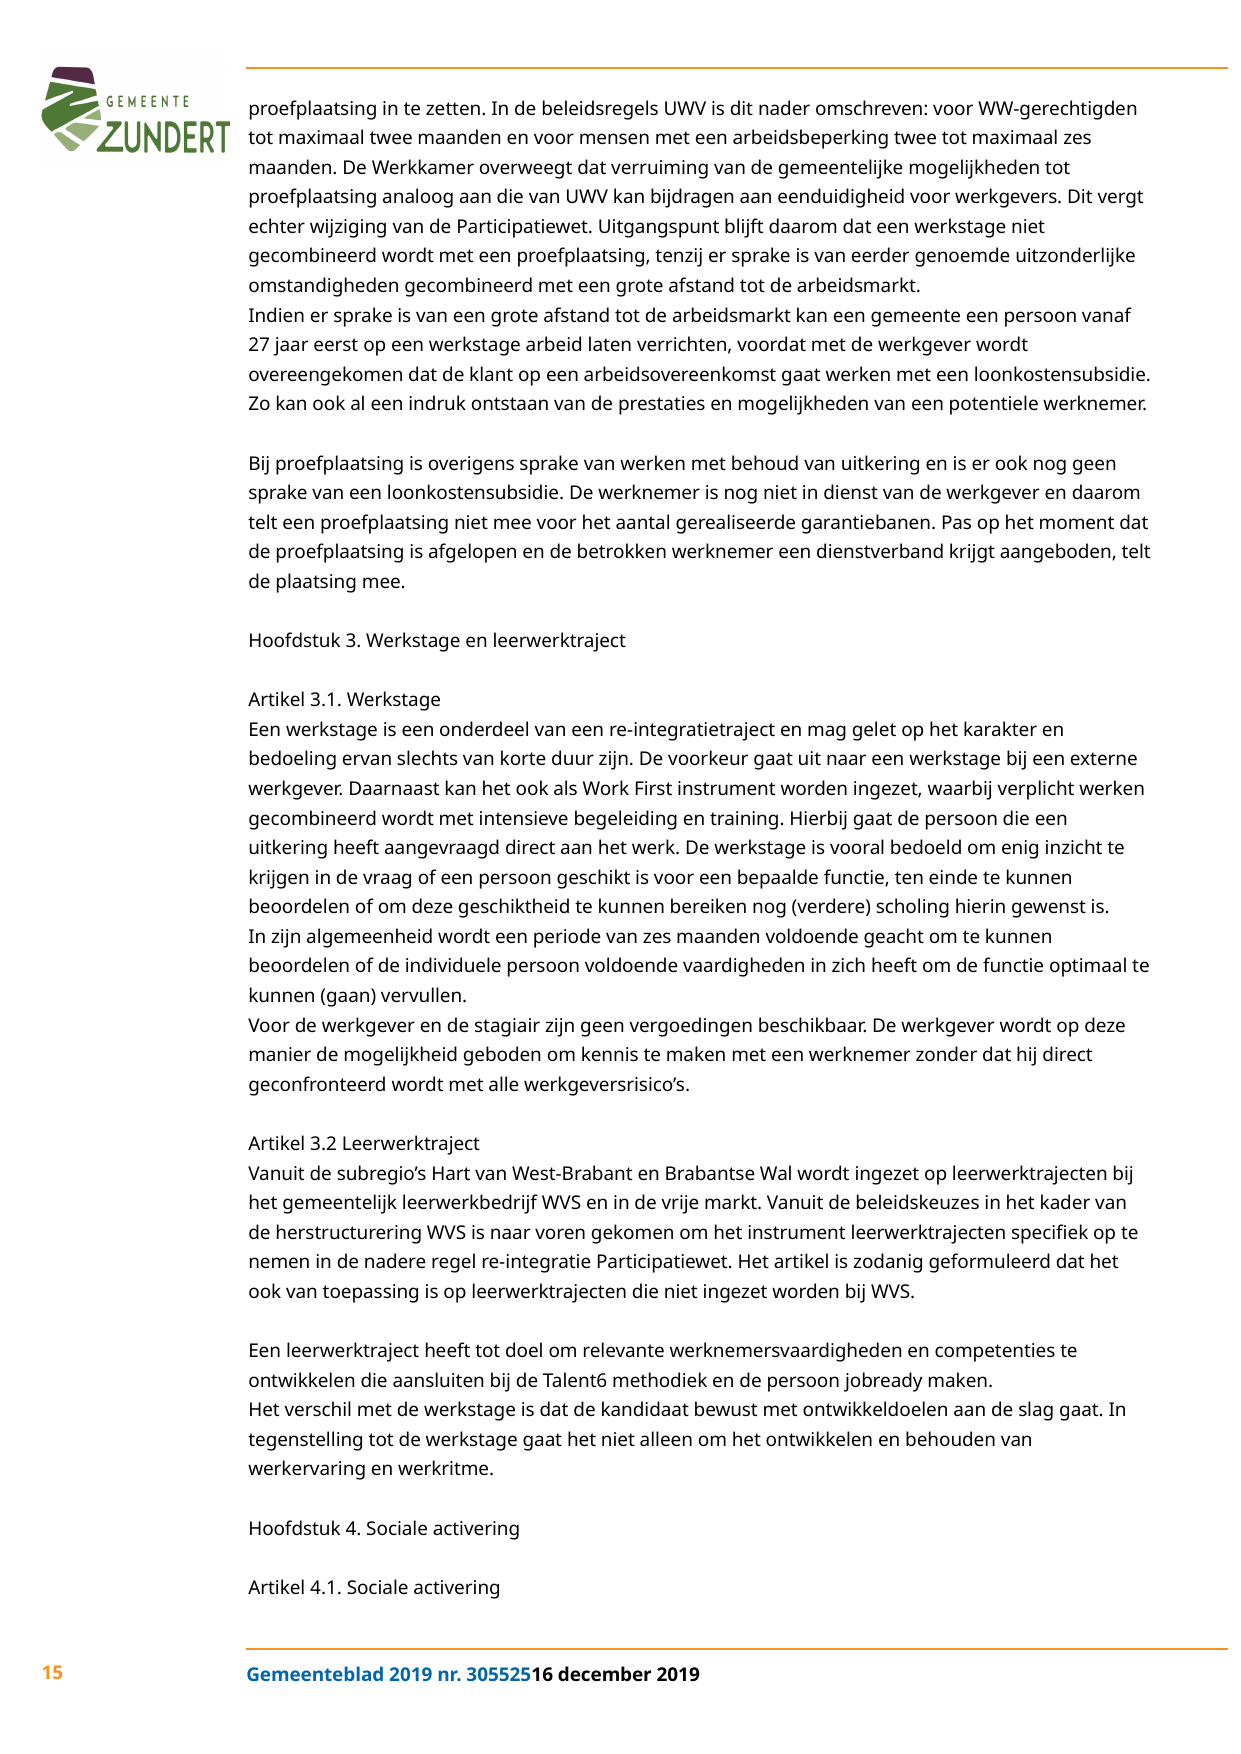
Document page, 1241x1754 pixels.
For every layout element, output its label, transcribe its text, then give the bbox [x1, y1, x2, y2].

text Indien er sprake is van een grote afstand tot de arbeidsmarkt kan een gemeente een persoon vanaf 27 jaar eerst op een werkstage arbeid laten verrichten, voordat met de werkgever wordt overeengekomen dat de klant op een arbeidsovereenkomst gaat werken met een loonkostensubsidie. Zo kan ook al een indruk ontstaan van de prestaties en mogelijkheden van een potentiele werknemer. [248, 302, 1152, 416]
text Artikel 3.1. Werkstage [248, 686, 1152, 712]
text proefplaatsing in te zetten. In de beleidsregels UWV is dit nader omschreven: voor WW-gerechtigden tot maximaal twee maanden en voor mensen met een arbeidsbeperking twee tot maximaal zes maanden. De Werkkamer overweegt dat verruiming van de gemeentelijke mogelijkheden tot proefplaatsing analoog aan die van UWV kan bijdragen aan eenduidigheid voor werkgevers. Dit vergt echter wijziging van de Participatiewet. Uitgangspunt blijft daarom dat een werkstage niet gecombineerd wordt met een proefplaatsing, tenzij er sprake is van eerder genoemde uitzonderlijke omstandigheden gecombineerd met een grote afstand tot de arbeidsmarkt. [248, 95, 1152, 298]
text Een leerwerktraject heeft tot doel om relevante werknemersvaardigheden en competenties te ontwikkelen die aansluiten bij de Talent6 methodiek en de persoon jobready maken. [248, 1337, 1152, 1393]
text In zijn algemeenheid wordt een periode van zes maanden voldoende geacht om te kunnen beoordelen of de individuele persoon voldoende vaardigheden in zich heeft om de functie optimaal te kunnen (gaan) vervullen. [248, 923, 1152, 1008]
text Het verschil met de werkstage is dat de kandidaat bewust met ontwikkeldoelen aan de slag gaat. In tegenstelling tot de werkstage gaat het niet alleen om het ontwikkelen en behouden van werkervaring en werkritme. [248, 1396, 1152, 1481]
text Voor de werkgever en de stagiair zijn geen vergoedingen beschikbaar. De werkgever wordt op deze manier de mogelijkheid geboden om kennis te maken met een werknemer zonder dat hij direct geconfronteerd wordt met alle werkgeversrisico’s. [248, 1012, 1152, 1097]
text Hoofdstuk 4. Sociale activering [248, 1515, 1152, 1541]
text Bij proefplaatsing is overigens sprake van werken met behoud van uitkering en is er ook nog geen sprake van een loonkostensubsidie. De werknemer is nog niet in dienst van de werkgever en daarom telt een proefplaatsing niet mee voor het aantal gerealiseerde garantiebanen. Pas op het moment dat de proefplaatsing is afgelopen en de betrokken werknemer een dienstverband krijgt aangeboden, telt de plaatsing mee. [248, 450, 1152, 594]
text Vanuit de subregio’s Hart van West-Brabant en Brabantse Wal wordt ingezet op leerwerktrajecten bij het gemeentelijk leerwerkbedrijf WVS en in de vrije markt. Vanuit de beleidskeuzes in het kader van de herstructurering WVS is naar voren gekomen om het instrument leerwerktrajecten specifiek op te nemen in de nadere regel re-integratie Participatiewet. Het artikel is zodanig geformuleerd dat het ook van toepassing is op leerwerktrajecten die niet ingezet worden bij WVS. [248, 1160, 1152, 1304]
text Artikel 3.2 Leerwerktraject [248, 1130, 1152, 1156]
text Artikel 4.1. Sociale activering [248, 1574, 1152, 1600]
picture [41, 47, 231, 172]
text Een werkstage is een onderdeel van een re-integratietraject en mag gelet op het karakter en bedoeling ervan slechts van korte duur zijn. De voorkeur gaat uit naar een werkstage bij een externe werkgever. Daarnaast kan het ook als Work First instrument worden ingezet, waarbij verplicht werken gecombineerd wordt met intensieve begeleiding en training. Hierbij gaat de persoon die een uitkering heeft aangevraagd direct aan het werk. De werkstage is vooral bedoeld om enig inzicht te krijgen in de vraag of een persoon geschikt is voor een bepaalde functie, ten einde te kunnen beoordelen of om deze geschiktheid te kunnen bereiken nog (verdere) scholing hierin gewenst is. [248, 716, 1152, 919]
text Hoofdstuk 3. Werkstage en leerwerktraject [248, 627, 1152, 653]
